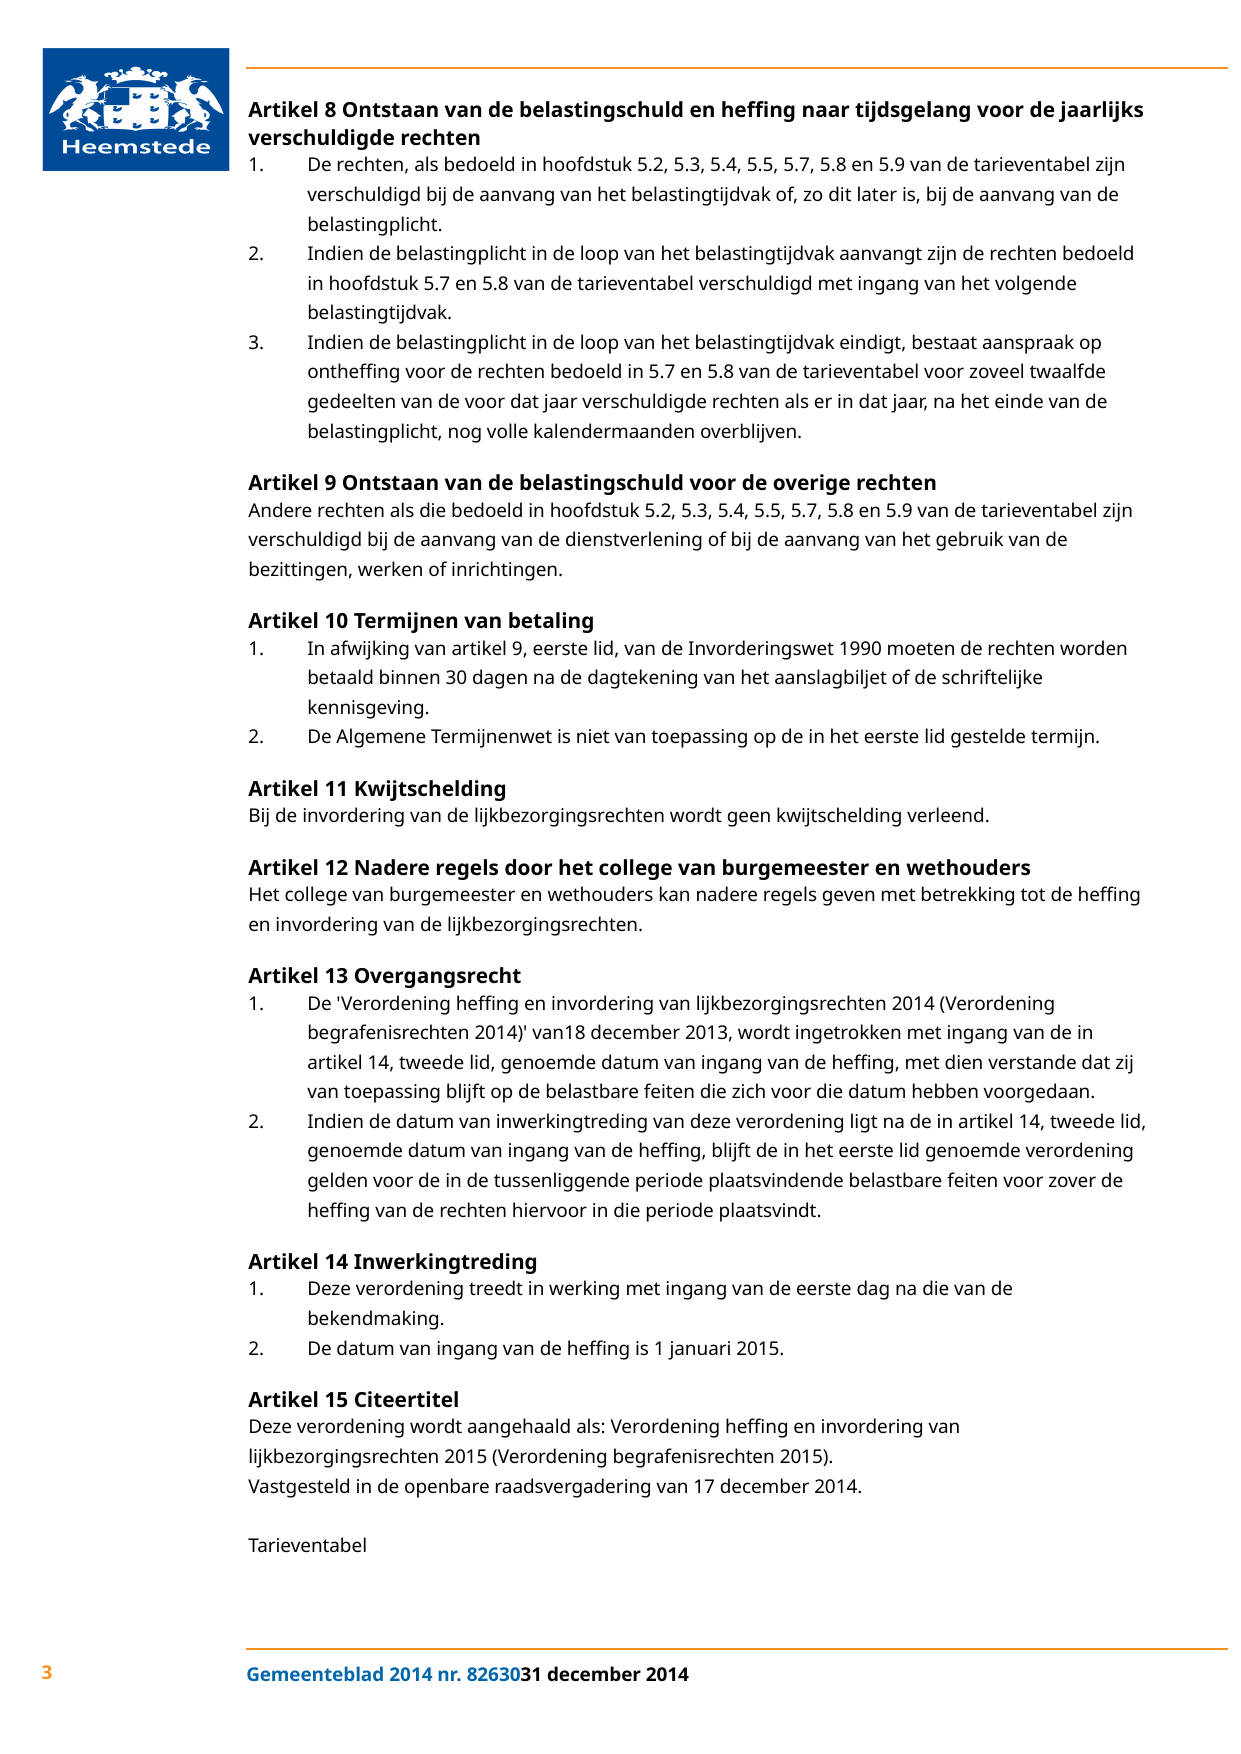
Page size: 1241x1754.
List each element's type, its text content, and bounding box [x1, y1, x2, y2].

text Artikel 15 Citeertitel [248, 1385, 1152, 1414]
text Andere rechten als die bedoeld in hoofdstuk 5.2, 5.3, 5.4, 5.5, 5.7, 5.8 en 5.9 van de tarieventabel zijn verschuldigd bij de aanvang van de dienstverlening of bij de aanvang van het gebruik van de bezittingen, werken of inrichtingen. [248, 497, 1152, 582]
text Artikel 14 Inwerkingtreding [248, 1247, 1152, 1276]
text Artikel 11 Kwijtschelding [248, 774, 1152, 802]
list Indien de belastingplicht in de loop van het belastingtijdvak aanvangt zijn de rechten bedoeld in hoofdstuk 5.7 en 5.8 van de tarieventabel verschuldigd met ingang van het volgende belastingtijdvak. [248, 240, 1152, 325]
list De datum van ingang van de heffing is 1 januari 2015. [248, 1335, 1152, 1361]
text Vastgesteld in de openbare raadsvergadering van 17 december 2014. [248, 1473, 1152, 1498]
list Indien de belastingplicht in de loop van het belastingtijdvak eindigt, bestaat aanspraak op ontheffing voor de rechten bedoeld in 5.7 en 5.8 van de tarieventabel voor zoveel twaalfde gedeelten van de voor dat jaar verschuldigde rechten als er in dat jaar, na het einde van de belastingplicht, nog volle kalendermaanden overblijven. [248, 329, 1152, 444]
list De Algemene Termijnenwet is niet van toepassing op de in het eerste lid gestelde termijn. [248, 723, 1152, 749]
text Bij de invordering van de lijkbezorgingsrechten wordt geen kwijtschelding verleend. [248, 802, 1152, 828]
list Indien de datum van inwerkingtreding van deze verordening ligt na de in artikel 14, tweede lid, genoemde datum van ingang van de heffing, blijft de in het eerste lid genoemde verordening gelden voor de in de tussenliggende periode plaatsvindende belastbare feiten voor zover de heffing van de rechten hiervoor in die periode plaatsvindt. [248, 1108, 1152, 1222]
picture [41, 47, 231, 172]
text Artikel 10 Termijnen van betaling [248, 606, 1152, 635]
list In afwijking van artikel 9, eerste lid, van de Invorderingswet 1990 moeten de rechten worden betaald binnen 30 dagen na de dagtekening van het aanslagbiljet of de schriftelijke kennisgeving. [248, 635, 1152, 720]
list De 'Verordening heffing en invordering van lijkbezorgingsrechten 2014 (Verordening begrafenisrechten 2014)' van18 december 2013, wordt ingetrokken met ingang van de in artikel 14, tweede lid, genoemde datum van ingang van de heffing, met dien verstande dat zij van toepassing blijft op de belastbare feiten die zich voor die datum hebben voorgedaan. [248, 990, 1152, 1104]
list De rechten, als bedoeld in hoofdstuk 5.2, 5.3, 5.4, 5.5, 5.7, 5.8 en 5.9 van de tarieventabel zijn verschuldigd bij de aanvang van het belastingtijdvak of, zo dit later is, bij de aanvang van de belastingplicht. [248, 152, 1152, 237]
text Artikel 9 Ontstaan van de belastingschuld voor de overige rechten [248, 468, 1152, 497]
text Tarieventabel [248, 1532, 1152, 1558]
text Artikel 8 Ontstaan van de belastingschuld en heffing naar tijdsgelang voor de jaarlijks verschuldigde rechten [248, 95, 1152, 152]
text Artikel 13 Overgangsrecht [248, 961, 1152, 990]
text Het college van burgemeester en wethouders kan nadere regels geven met betrekking tot de heffing en invordering van de lijkbezorgingsrechten. [248, 881, 1152, 937]
text Artikel 12 Nadere regels door het college van burgemeester en wethouders [248, 853, 1152, 881]
text Deze verordening wordt aangehaald als: Verordening heffing en invordering van lijkbezorgingsrechten 2015 (Verordening begrafenisrechten 2015). [248, 1414, 1152, 1469]
list Deze verordening treedt in werking met ingang van de eerste dag na die van de bekendmaking. [248, 1276, 1152, 1331]
